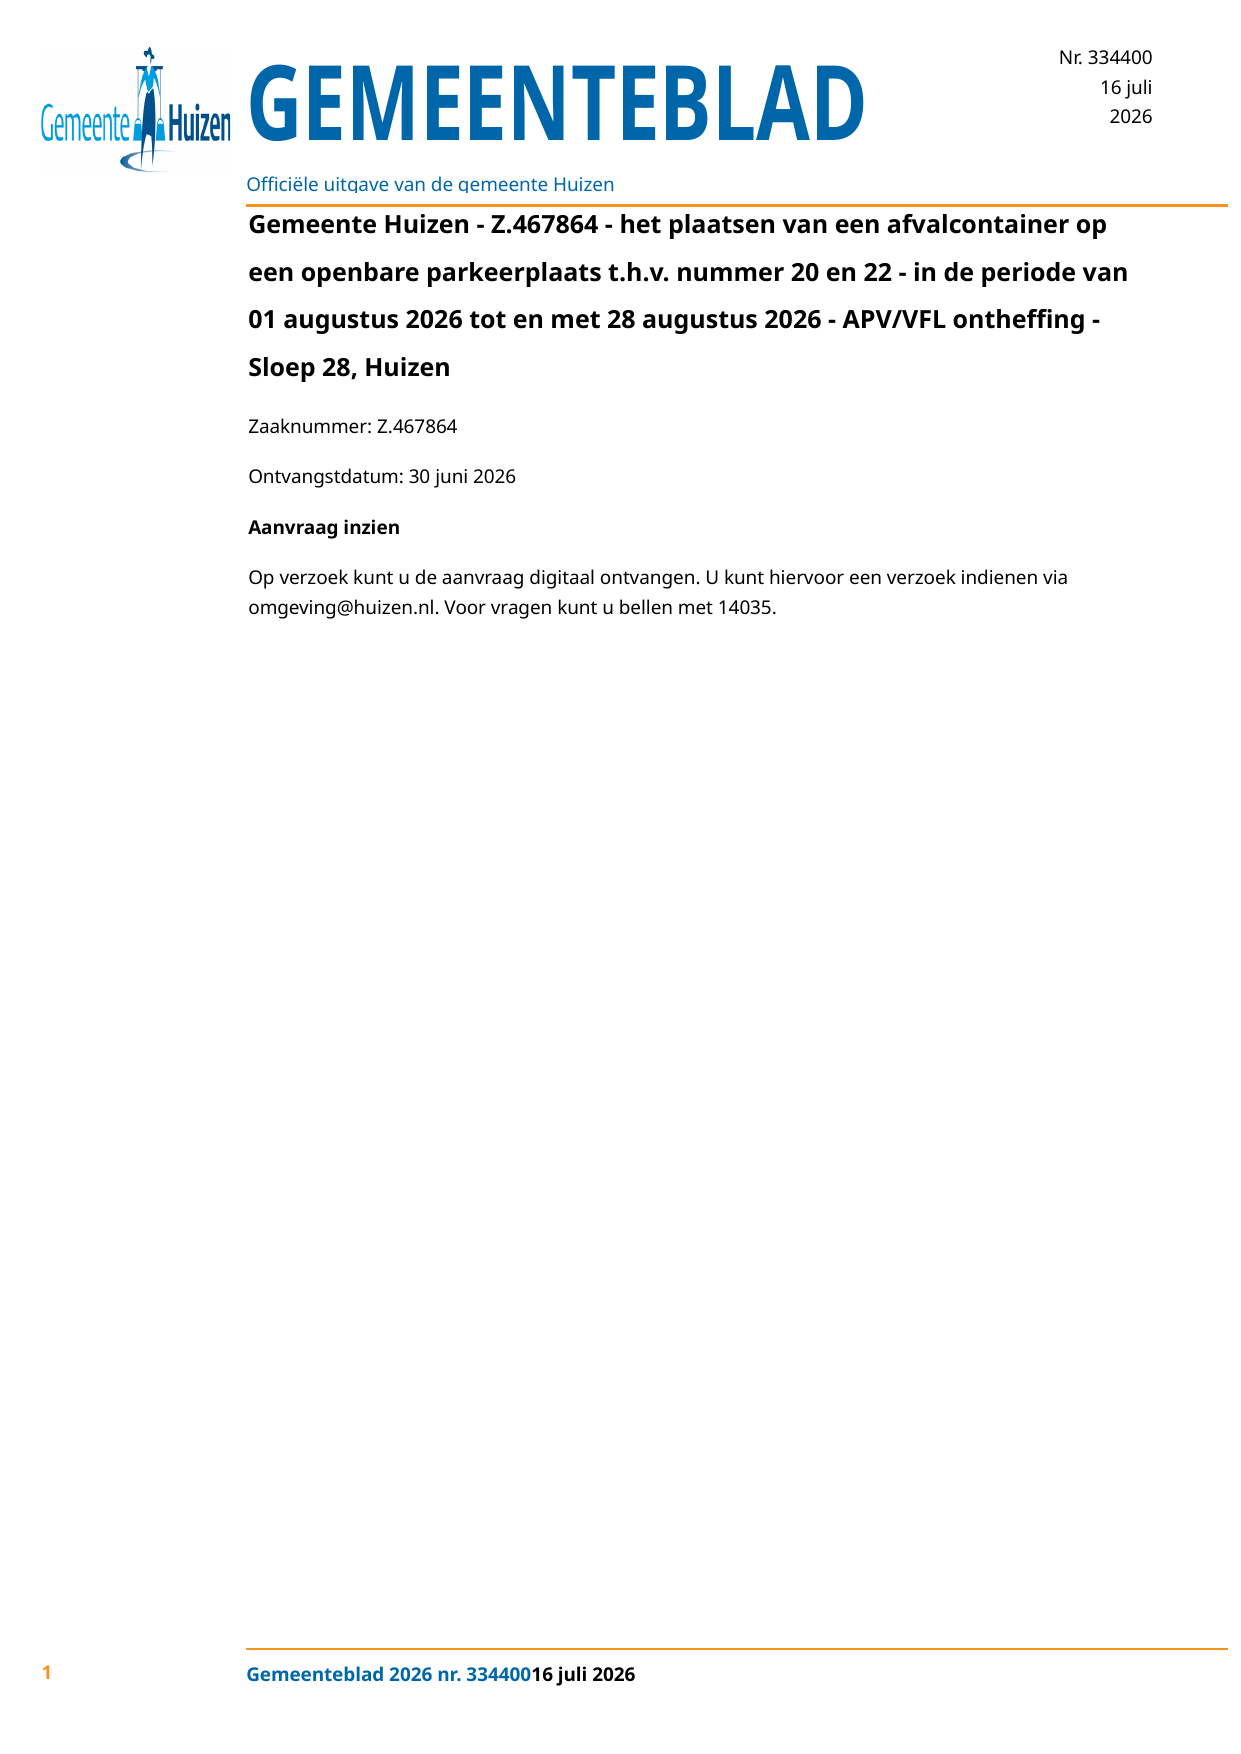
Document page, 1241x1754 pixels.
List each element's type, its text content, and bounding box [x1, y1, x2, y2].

text Aanvraag inzien [248, 514, 1152, 540]
text Ontvangstdatum: 30 juni 2026 [248, 463, 1152, 489]
text Zaaknummer: Z.467864 [248, 413, 1152, 439]
text Op verzoek kunt u de aanvraag digitaal ontvangen. U kunt hiervoor een verzoek indienen via omgeving@huizen.nl. Voor vragen kunt u bellen met 14035. [248, 564, 1152, 620]
picture [41, 47, 231, 172]
text Gemeente Huizen - Z.467864 - het plaatsen van een afvalcontainer op een openbare parkeerplaats t.h.v. nummer 20 en 22 - in de periode van 01 augustus 2026 tot en met 28 augustus 2026 - APV/VFL ontheffing - Sloep 28, Huizen [248, 207, 1152, 384]
